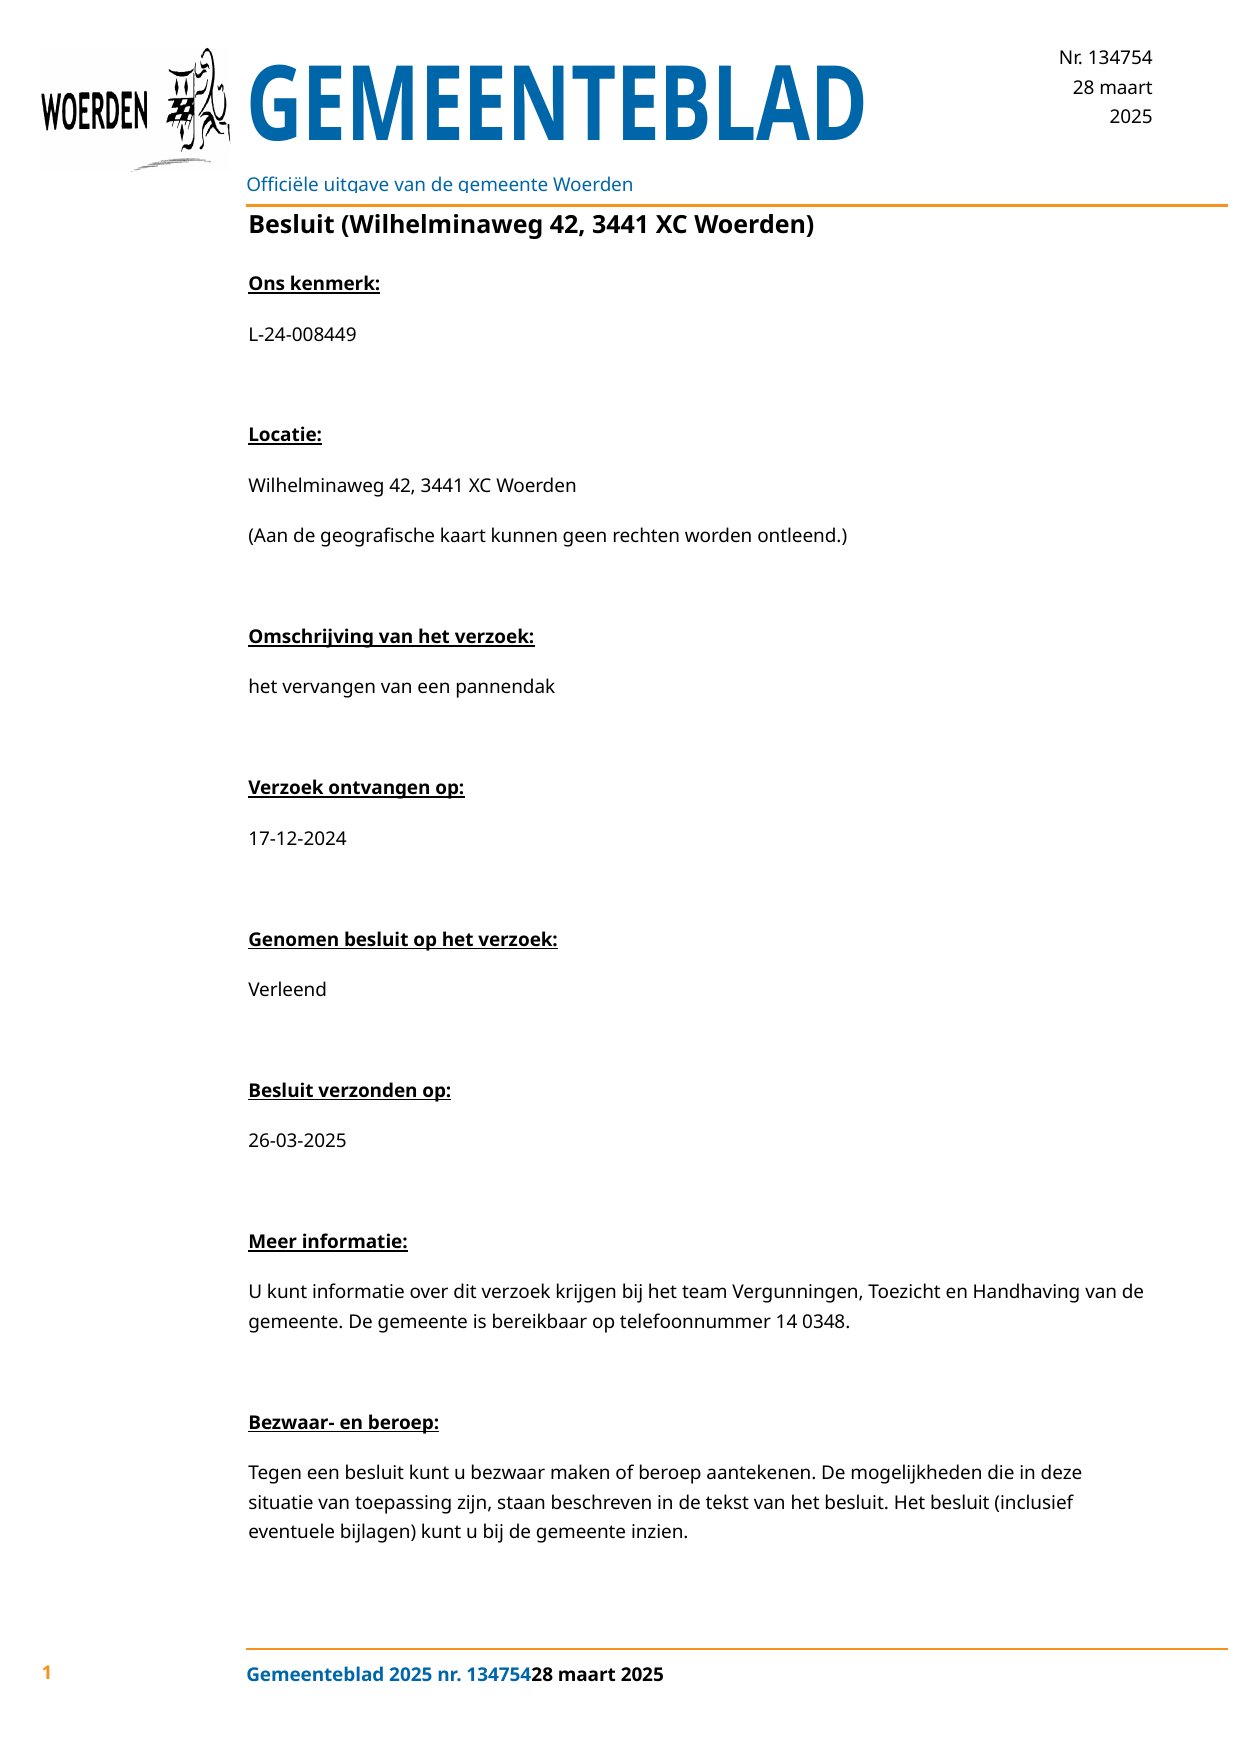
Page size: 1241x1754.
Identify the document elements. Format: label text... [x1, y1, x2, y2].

text Genomen besluit op het verzoek: [248, 926, 1152, 951]
text Verleend [248, 976, 1152, 1002]
text Besluit (Wilhelminaweg 42, 3441 XC Woerden) [248, 207, 1152, 241]
text Tegen een besluit kunt u bezwaar maken of beroep aantekenen. De mogelijkheden die in deze situatie van toepassing zijn, staan beschreven in de tekst van het besluit. Het besluit (inclusief eventuele bijlagen) kunt u bij de gemeente inzien. [248, 1459, 1152, 1544]
text Omschrijving van het verzoek: [248, 623, 1152, 649]
text Verzoek ontvangen op: [248, 774, 1152, 800]
text het vervangen van een pannendak [248, 674, 1152, 699]
text Locatie: [248, 422, 1152, 447]
text Ons kenmerk: [248, 270, 1152, 296]
text Bezwaar- en beroep: [248, 1409, 1152, 1435]
text U kunt informatie over dit verzoek krijgen bij het team Vergunningen, Toezicht en Handhaving van de gemeente. De gemeente is bereikbaar op telefoonnummer 14 0348. [248, 1279, 1152, 1334]
text 26-03-2025 [248, 1127, 1152, 1153]
text 17-12-2024 [248, 825, 1152, 851]
text L-24-008449 [248, 321, 1152, 346]
text Meer informatie: [248, 1228, 1152, 1254]
text Wilhelminaweg 42, 3441 XC Woerden [248, 472, 1152, 498]
text Besluit verzonden op: [248, 1077, 1152, 1103]
picture [41, 47, 231, 172]
text (Aan de geografische kaart kunnen geen rechten worden ontleend.) [248, 522, 1152, 548]
